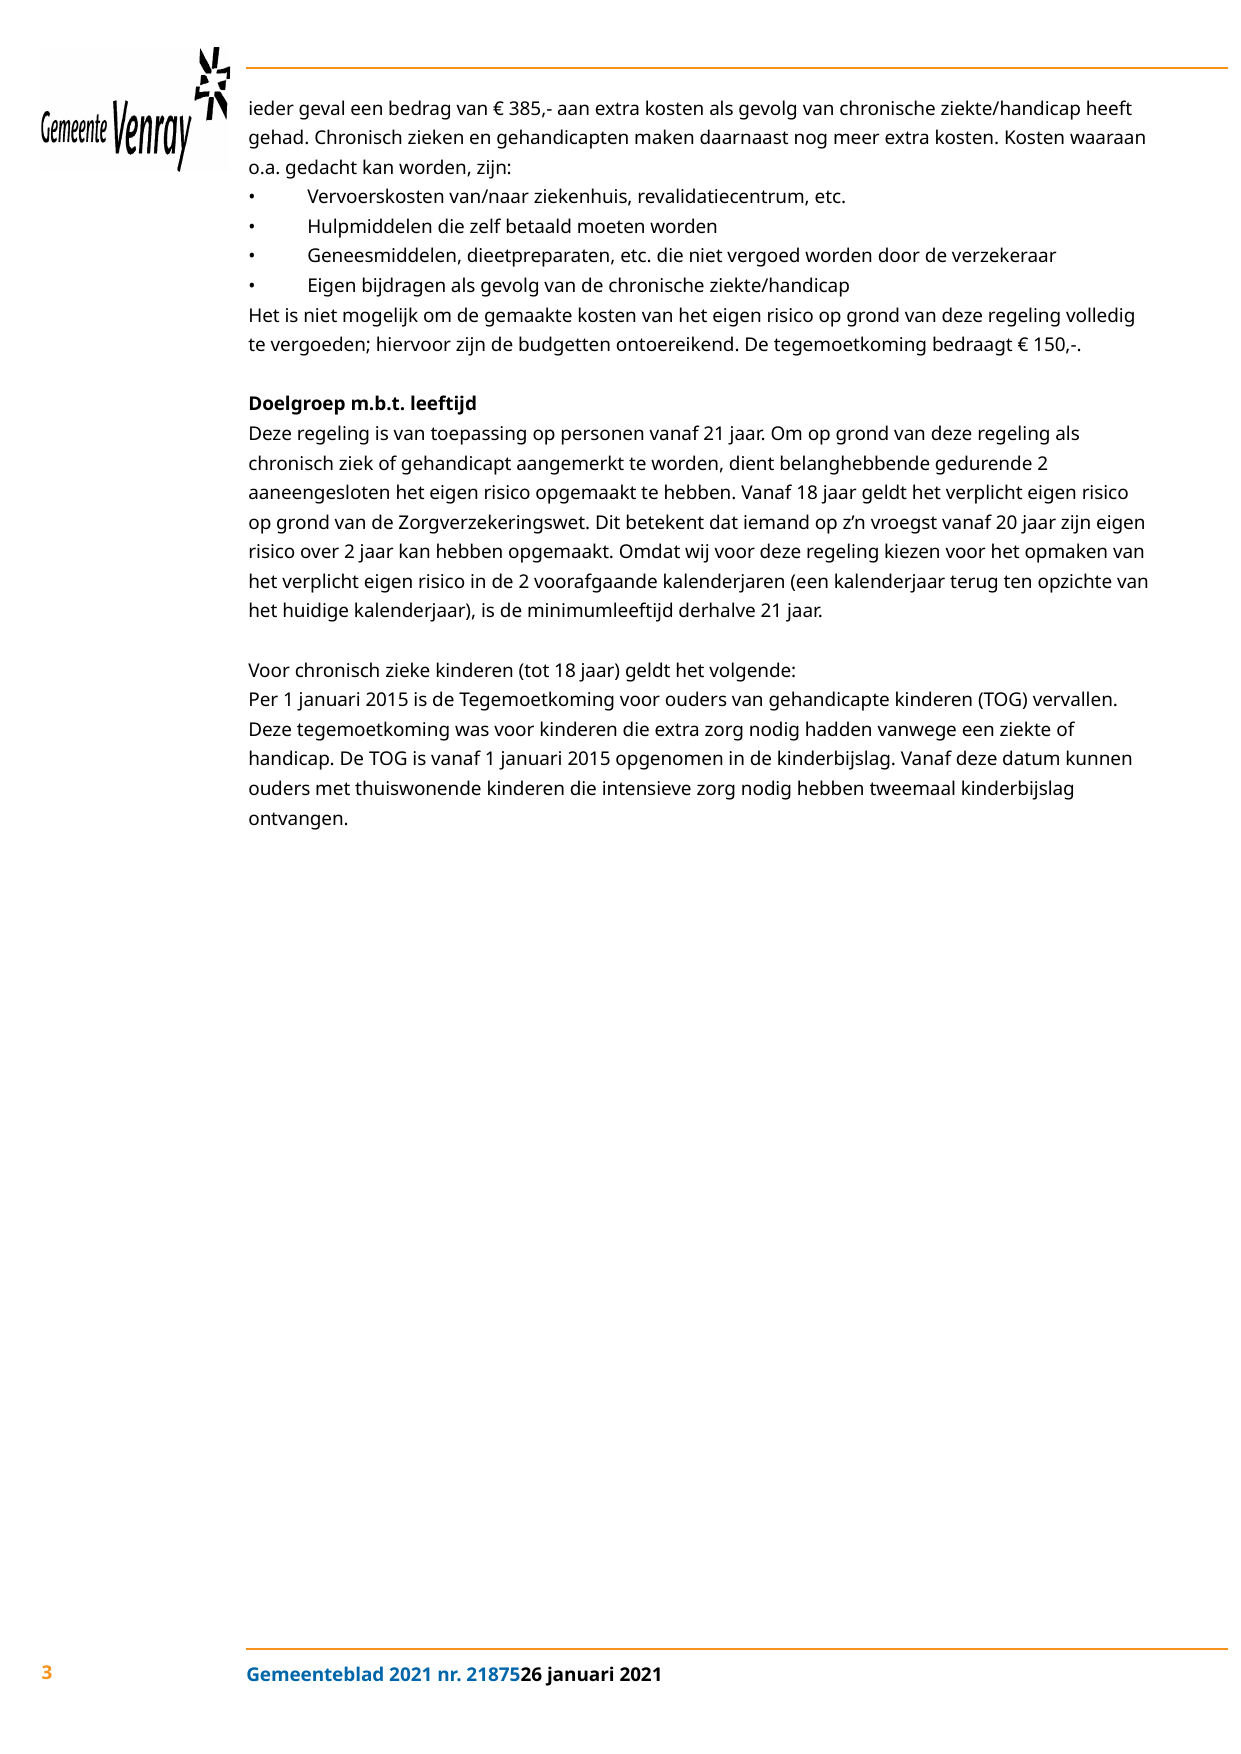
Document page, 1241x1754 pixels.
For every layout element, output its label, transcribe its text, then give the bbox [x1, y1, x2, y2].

list Vervoerskosten van/naar ziekenhuis, revalidatiecentrum, etc. [248, 183, 1152, 209]
text Voor chronisch zieke kinderen (tot 18 jaar) geldt het volgende: [248, 657, 1152, 683]
text Deze regeling is van toepassing op personen vanaf 21 jaar. Om op grond van deze regeling als chronisch ziek of gehandicapt aangemerkt te worden, dient belanghebbende gedurende 2 aaneengesloten het eigen risico opgemaakt te hebben. Vanaf 18 jaar geldt het verplicht eigen risico op grond van de Zorgverzekeringswet. Dit betekent dat iemand op z’n vroegst vanaf 20 jaar zijn eigen risico over 2 jaar kan hebben opgemaakt. Omdat wij voor deze regeling kiezen voor het opmaken van het verplicht eigen risico in de 2 voorafgaande kalenderjaren (een kalenderjaar terug ten opzichte van het huidige kalenderjaar), is de minimumleeftijd derhalve 21 jaar. [248, 420, 1152, 623]
text Doelgroep m.b.t. leeftijd [248, 391, 1152, 416]
text ieder geval een bedrag van € 385,- aan extra kosten als gevolg van chronische ziekte/handicap heeft gehad. Chronisch zieken en gehandicapten maken daarnaast nog meer extra kosten. Kosten waaraan o.a. gedacht kan worden, zijn: [248, 95, 1152, 180]
text Per 1 januari 2015 is de Tegemoetkoming voor ouders van gehandicapte kinderen (TOG) vervallen. Deze tegemoetkoming was voor kinderen die extra zorg nodig hadden vanwege een ziekte of handicap. De TOG is vanaf 1 januari 2015 opgenomen in de kinderbijslag. Vanaf deze datum kunnen ouders met thuiswonende kinderen die intensieve zorg nodig hebben tweemaal kinderbijslag ontvangen. [248, 686, 1152, 831]
list Hulpmiddelen die zelf betaald moeten worden [248, 213, 1152, 239]
list Geneesmiddelen, dieetpreparaten, etc. die niet vergoed worden door de verzekeraar [248, 243, 1152, 268]
text Het is niet mogelijk om de gemaakte kosten van het eigen risico op grond van deze regeling volledig te vergoeden; hiervoor zijn de budgetten ontoereikend. De tegemoetkoming bedraagt € 150,-. [248, 302, 1152, 357]
list Eigen bijdragen als gevolg van de chronische ziekte/handicap [248, 272, 1152, 298]
picture [41, 47, 231, 172]
